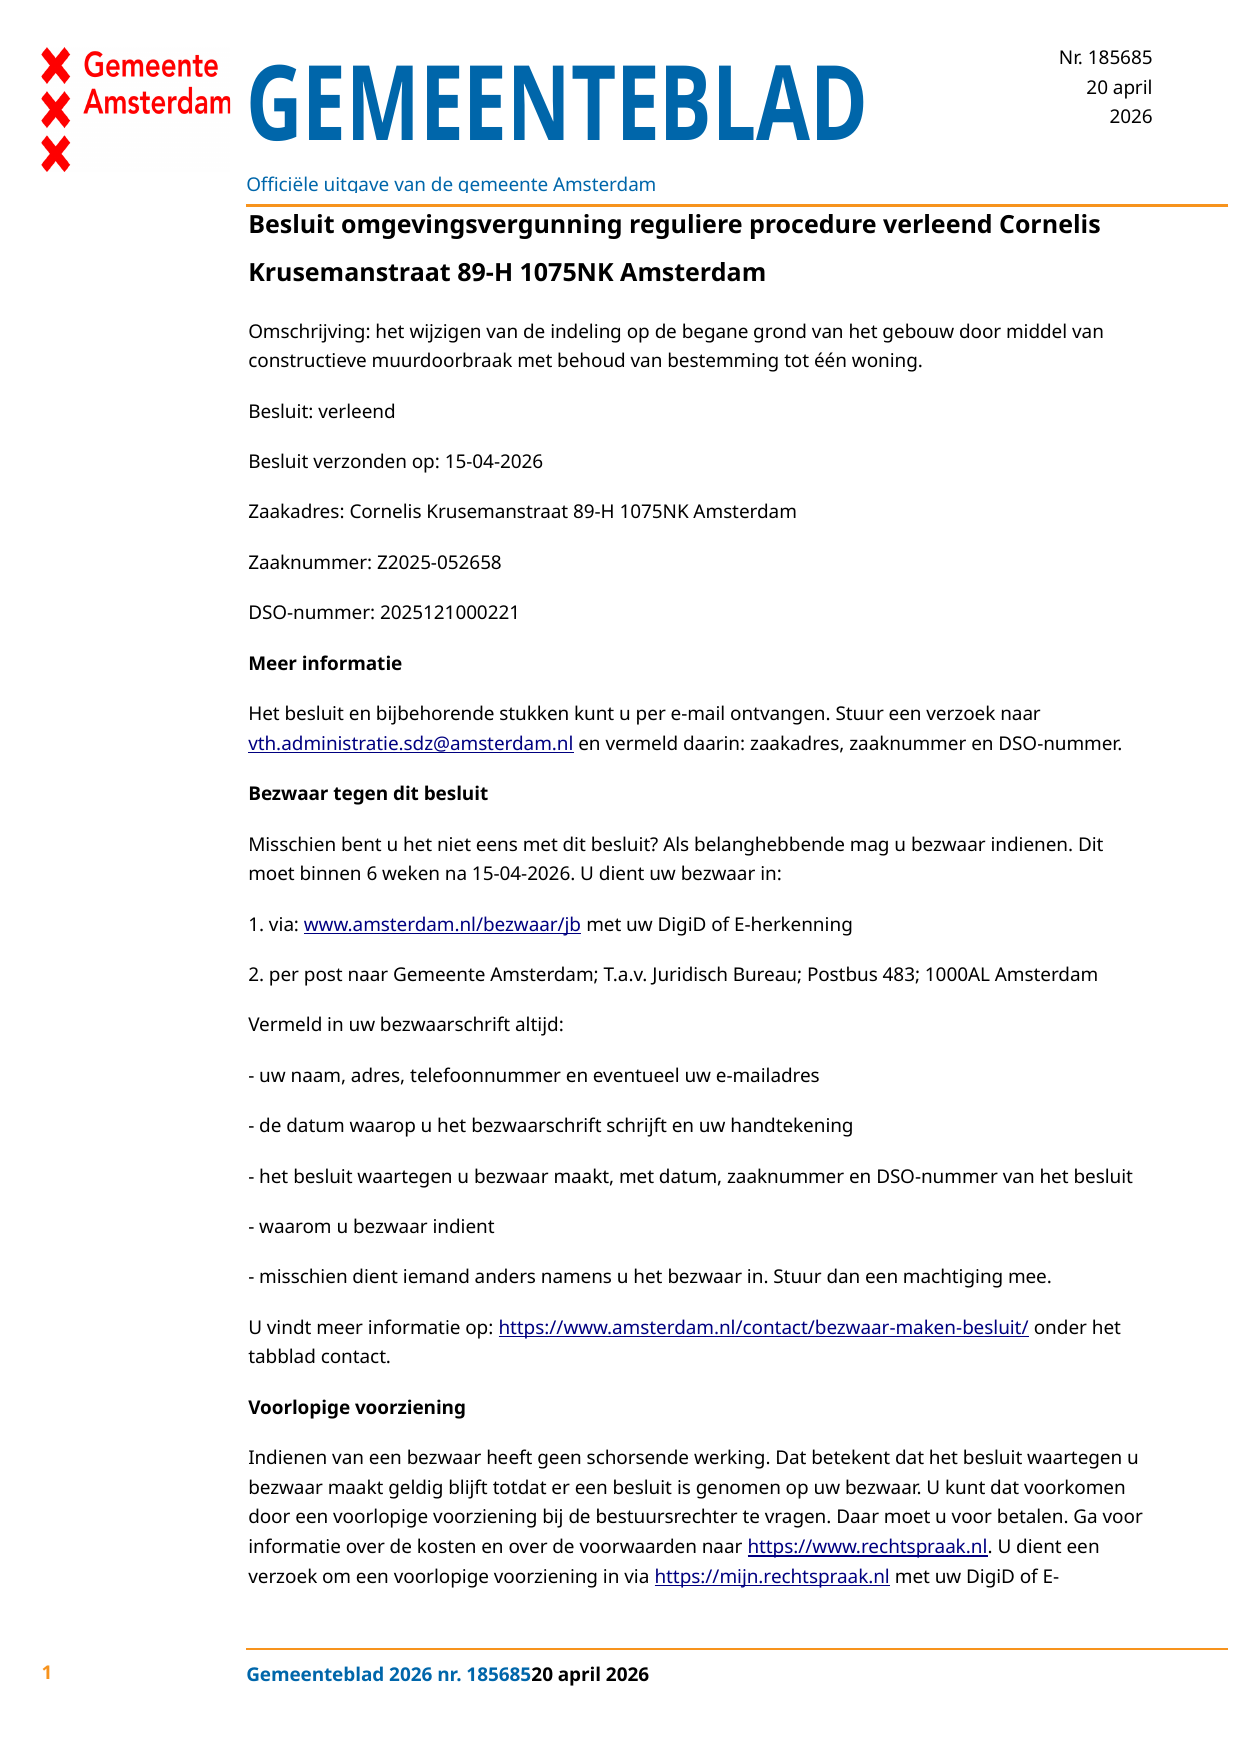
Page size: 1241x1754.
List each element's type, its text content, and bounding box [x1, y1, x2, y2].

text - uw naam, adres, telefoonnummer en eventueel uw e-mailadres [248, 1062, 1152, 1088]
text Omschrijving: het wijzigen van de indeling op de begane grond van het gebouw door middel van constructieve muurdoorbraak met behoud van bestemming tot één woning. [248, 318, 1152, 373]
text Vermeld in uw bezwaarschrift altijd: [248, 1012, 1152, 1037]
text DSO-nummer: 2025121000221 [248, 599, 1152, 625]
text U vindt meer informatie op: https://www.amsterdam.nl/contact/bezwaar-maken-besluit/ onder het tabblad contact. [248, 1314, 1152, 1369]
text 2. per post naar Gemeente Amsterdam; T.a.v. Juridisch Bureau; Postbus 483; 1000AL Amsterdam [248, 961, 1152, 987]
picture [41, 47, 231, 172]
text Indienen van een bezwaar heeft geen schorsende werking. Dat betekent dat het besluit waartegen u bezwaar maakt geldig blijft totdat er een besluit is genomen op uw bezwaar. U kunt dat voorkomen door een voorlopige voorziening bij de bestuursrechter te vragen. Daar moet u voor betalen. Ga voor informatie over de kosten en over de voorwaarden naar https://www.rechtspraak.nl. U dient een verzoek om een voorlopige voorziening in via https://mijn.rechtspraak.nl met uw DigiD of E- [248, 1444, 1152, 1589]
text - het besluit waartegen u bezwaar maakt, met datum, zaaknummer en DSO-nummer van het besluit [248, 1163, 1152, 1189]
text Zaaknummer: Z2025-052658 [248, 549, 1152, 575]
text Het besluit en bijbehorende stukken kunt u per e-mail ontvangen. Stuur een verzoek naar vth.administratie.sdz@amsterdam.nl en vermeld daarin: zaakadres, zaaknummer en DSO-nummer. [248, 700, 1152, 756]
text Bezwaar tegen dit besluit [248, 780, 1152, 806]
text Voorlopige voorziening [248, 1394, 1152, 1420]
text - de datum waarop u het bezwaarschrift schrijft en uw handtekening [248, 1112, 1152, 1138]
text Meer informatie [248, 650, 1152, 676]
text Besluit omgevingsvergunning reguliere procedure verleend Cornelis Krusemanstraat 89-H 1075NK Amsterdam [248, 207, 1152, 288]
text - misschien dient iemand anders namens u het bezwaar in. Stuur dan een machtiging mee. [248, 1264, 1152, 1289]
text Zaakadres: Cornelis Krusemanstraat 89-H 1075NK Amsterdam [248, 499, 1152, 524]
text Misschien bent u het niet eens met dit besluit? Als belanghebbende mag u bezwaar indienen. Dit moet binnen 6 weken na 15-04-2026. U dient uw bezwaar in: [248, 831, 1152, 886]
text - waarom u bezwaar indient [248, 1213, 1152, 1239]
text Besluit verzonden op: 15-04-2026 [248, 448, 1152, 474]
text 1. via: www.amsterdam.nl/bezwaar/jb met uw DigiD of E-herkenning [248, 911, 1152, 937]
text Besluit: verleend [248, 398, 1152, 424]
